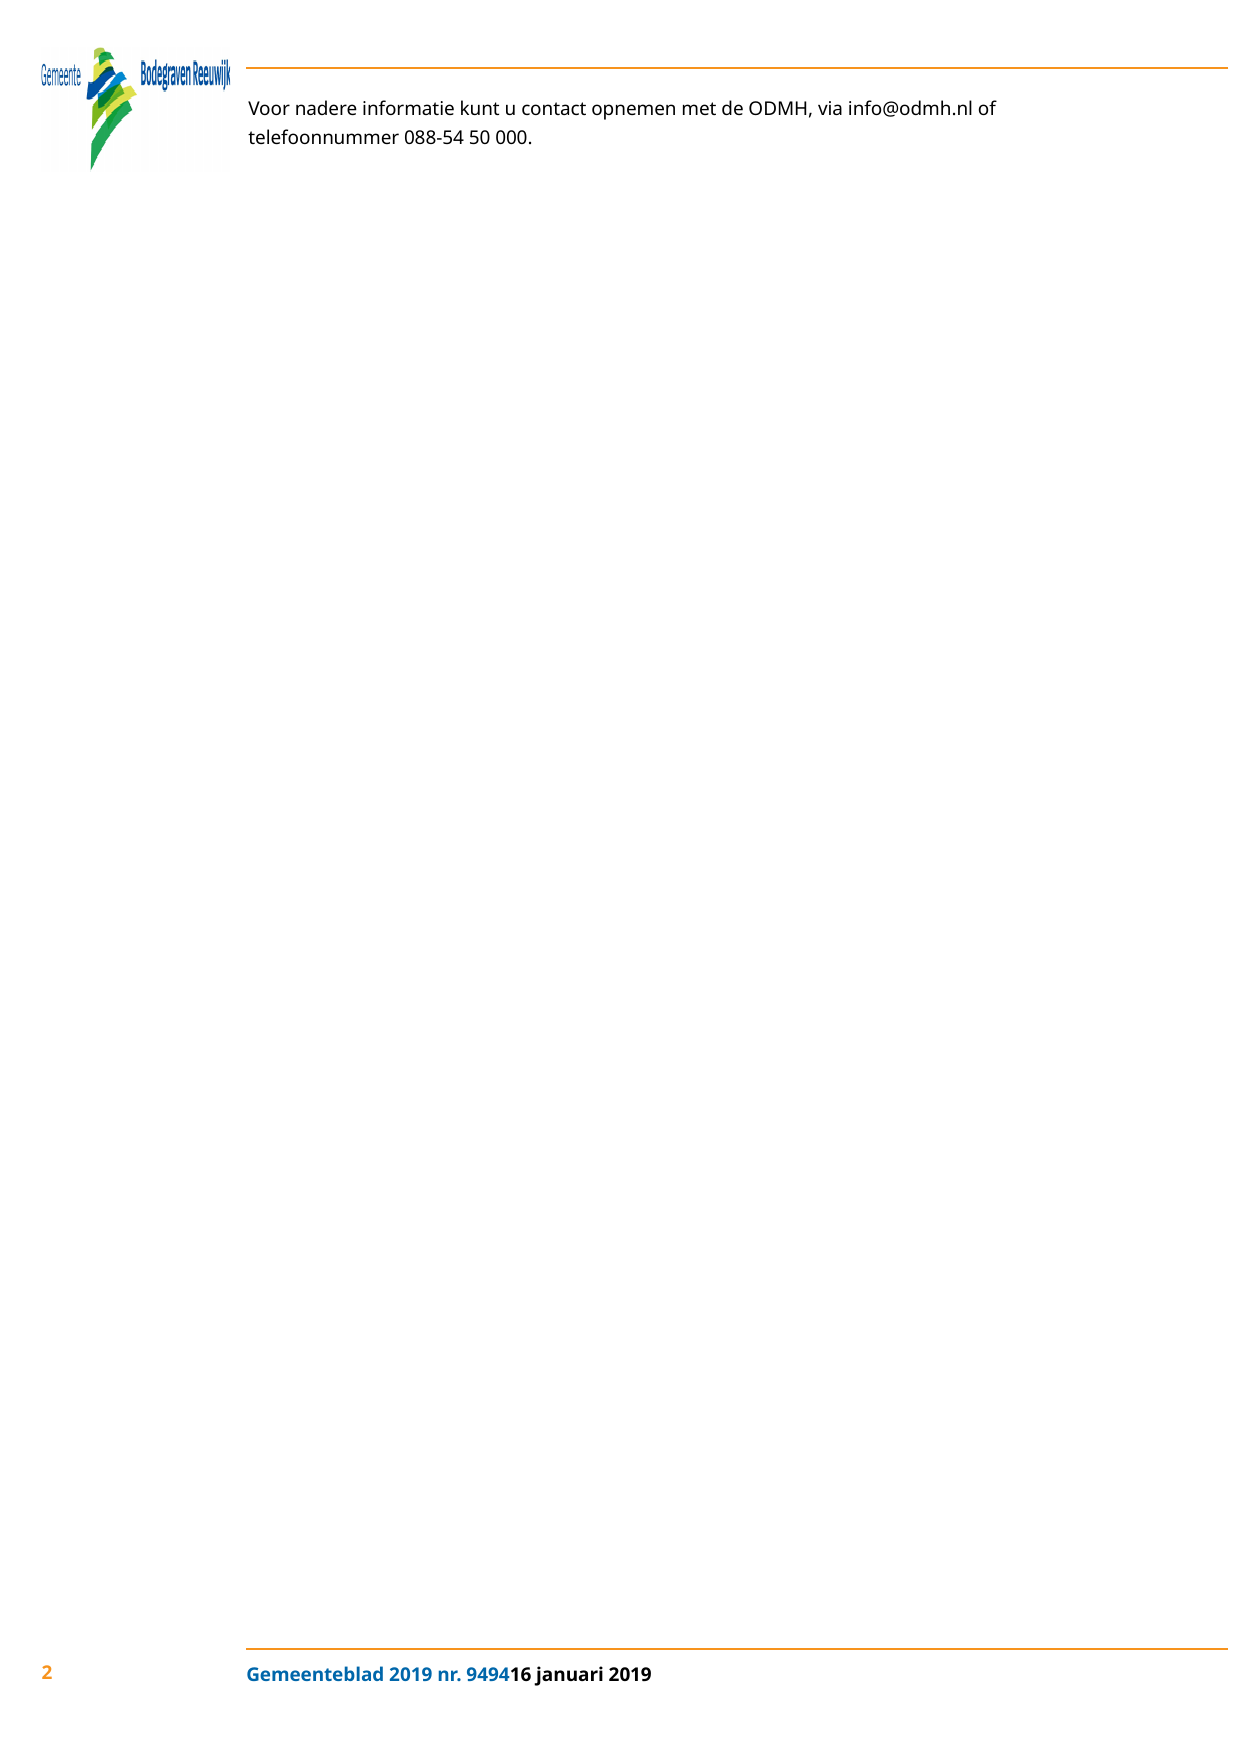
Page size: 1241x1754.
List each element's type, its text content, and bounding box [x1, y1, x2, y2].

text Voor nadere informatie kunt u contact opnemen met de ODMH, via info@odmh.nl of telefoonnummer 088-54 50 000. [248, 95, 1152, 150]
picture [41, 47, 231, 172]
